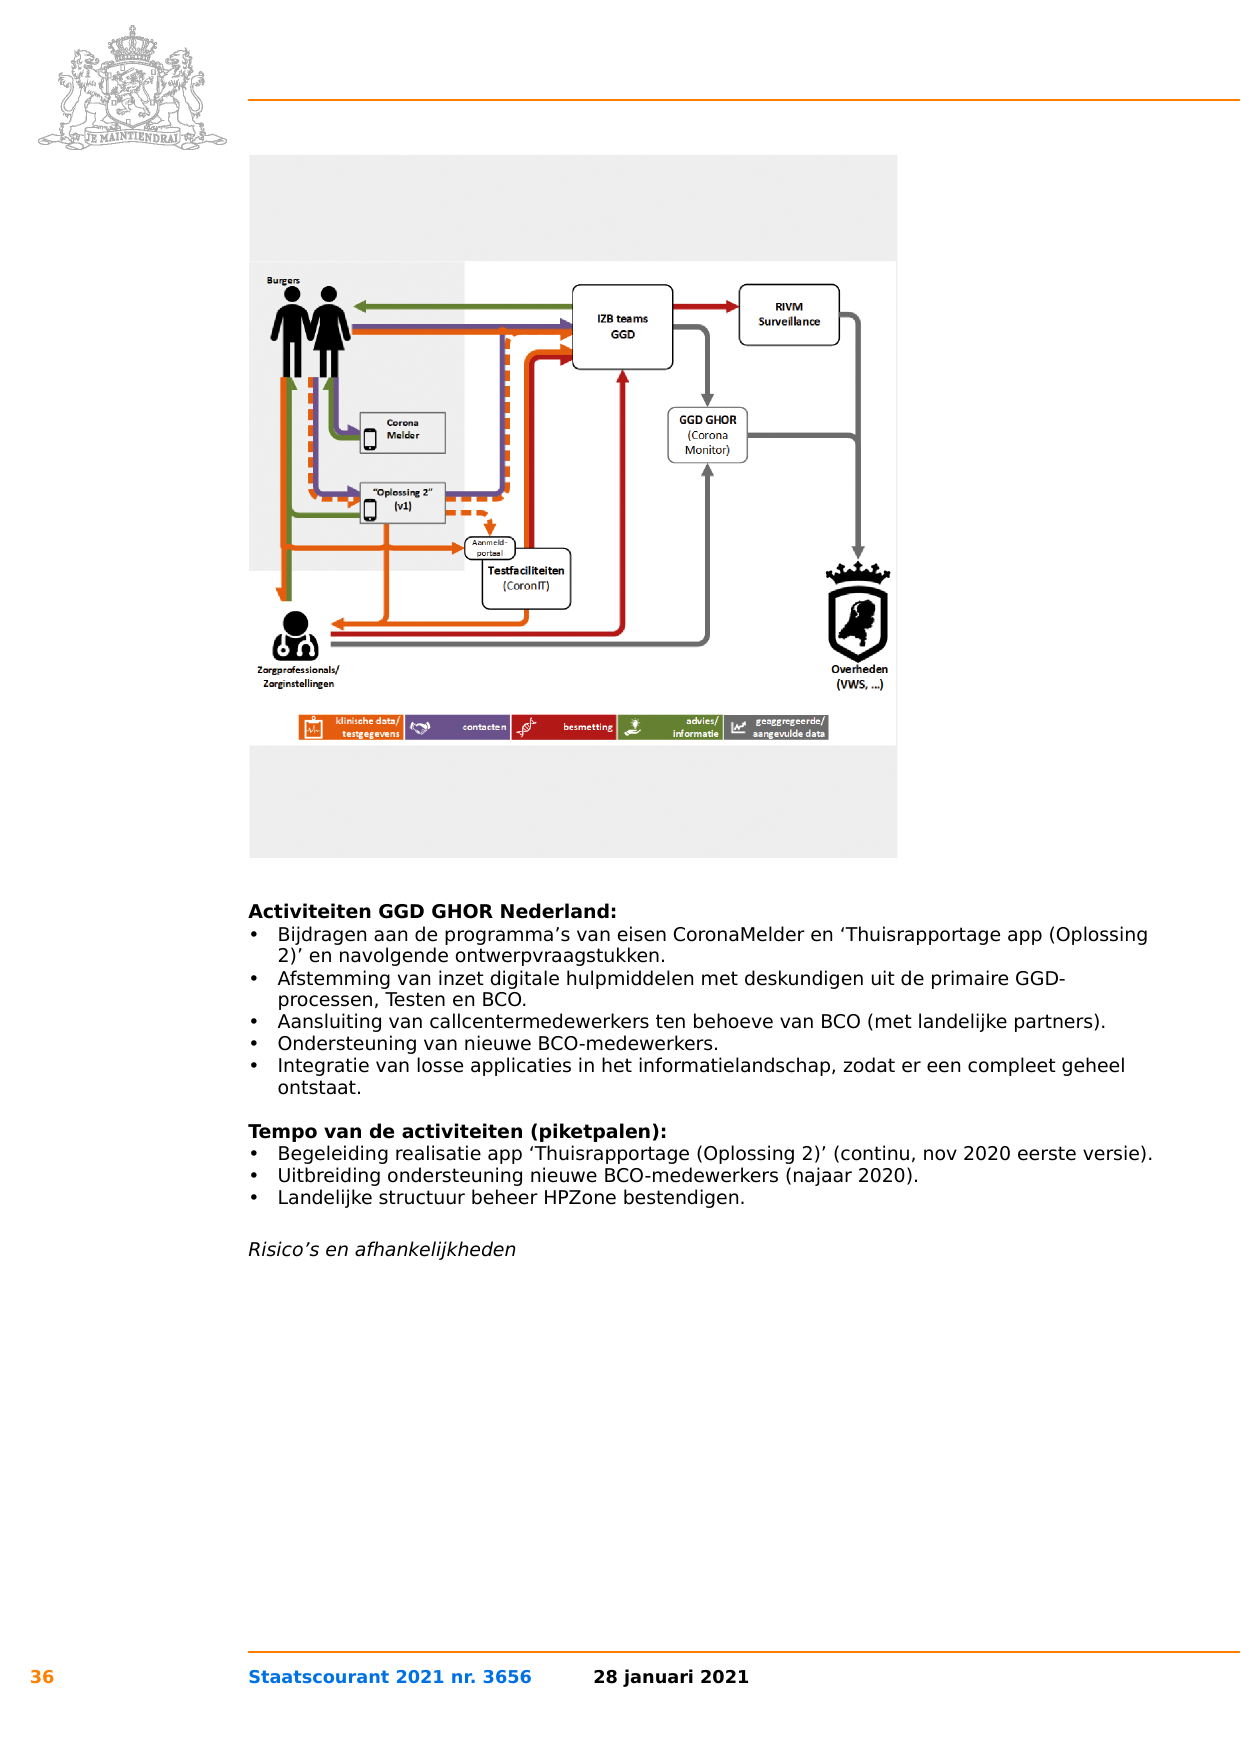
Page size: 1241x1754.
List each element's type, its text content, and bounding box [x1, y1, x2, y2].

subtitle Activiteiten GGD GHOR Nederland: [248, 901, 1163, 923]
subtitle Tempo van de activiteiten (piketpalen): [248, 1121, 1163, 1143]
text • Ondersteuning van nieuwe BCO-medewerkers. [248, 1033, 1163, 1055]
text • Bijdragen aan de programma’s van eisen CoronaMelder en ‘Thuisrapportage app (Oplossing 2)’ en navolgende ontwerpvraagstukken. [248, 923, 1163, 967]
picture [38, 25, 227, 150]
text • Integratie van losse applicaties in het informatielandschap, zodat er een compleet geheel ontstaat. [248, 1055, 1163, 1099]
text • Aansluiting van callcentermedewerkers ten behoeve van BCO (met landelijke partners). [248, 1011, 1163, 1033]
picture [248, 155, 898, 858]
text • Landelijke structuur beheer HPZone bestendigen. [248, 1187, 1163, 1209]
subtitle Risico’s en afhankelijkheden [248, 1239, 1163, 1261]
text • Begeleiding realisatie app ‘Thuisrapportage (Oplossing 2)’ (continu, nov 2020 eerste versie). [248, 1143, 1163, 1165]
text • Uitbreiding ondersteuning nieuwe BCO-medewerkers (najaar 2020). [248, 1165, 1163, 1187]
text • Afstemming van inzet digitale hulpmiddelen met deskundigen uit de primaire GGD- processen, Testen en BCO. [248, 967, 1163, 1011]
